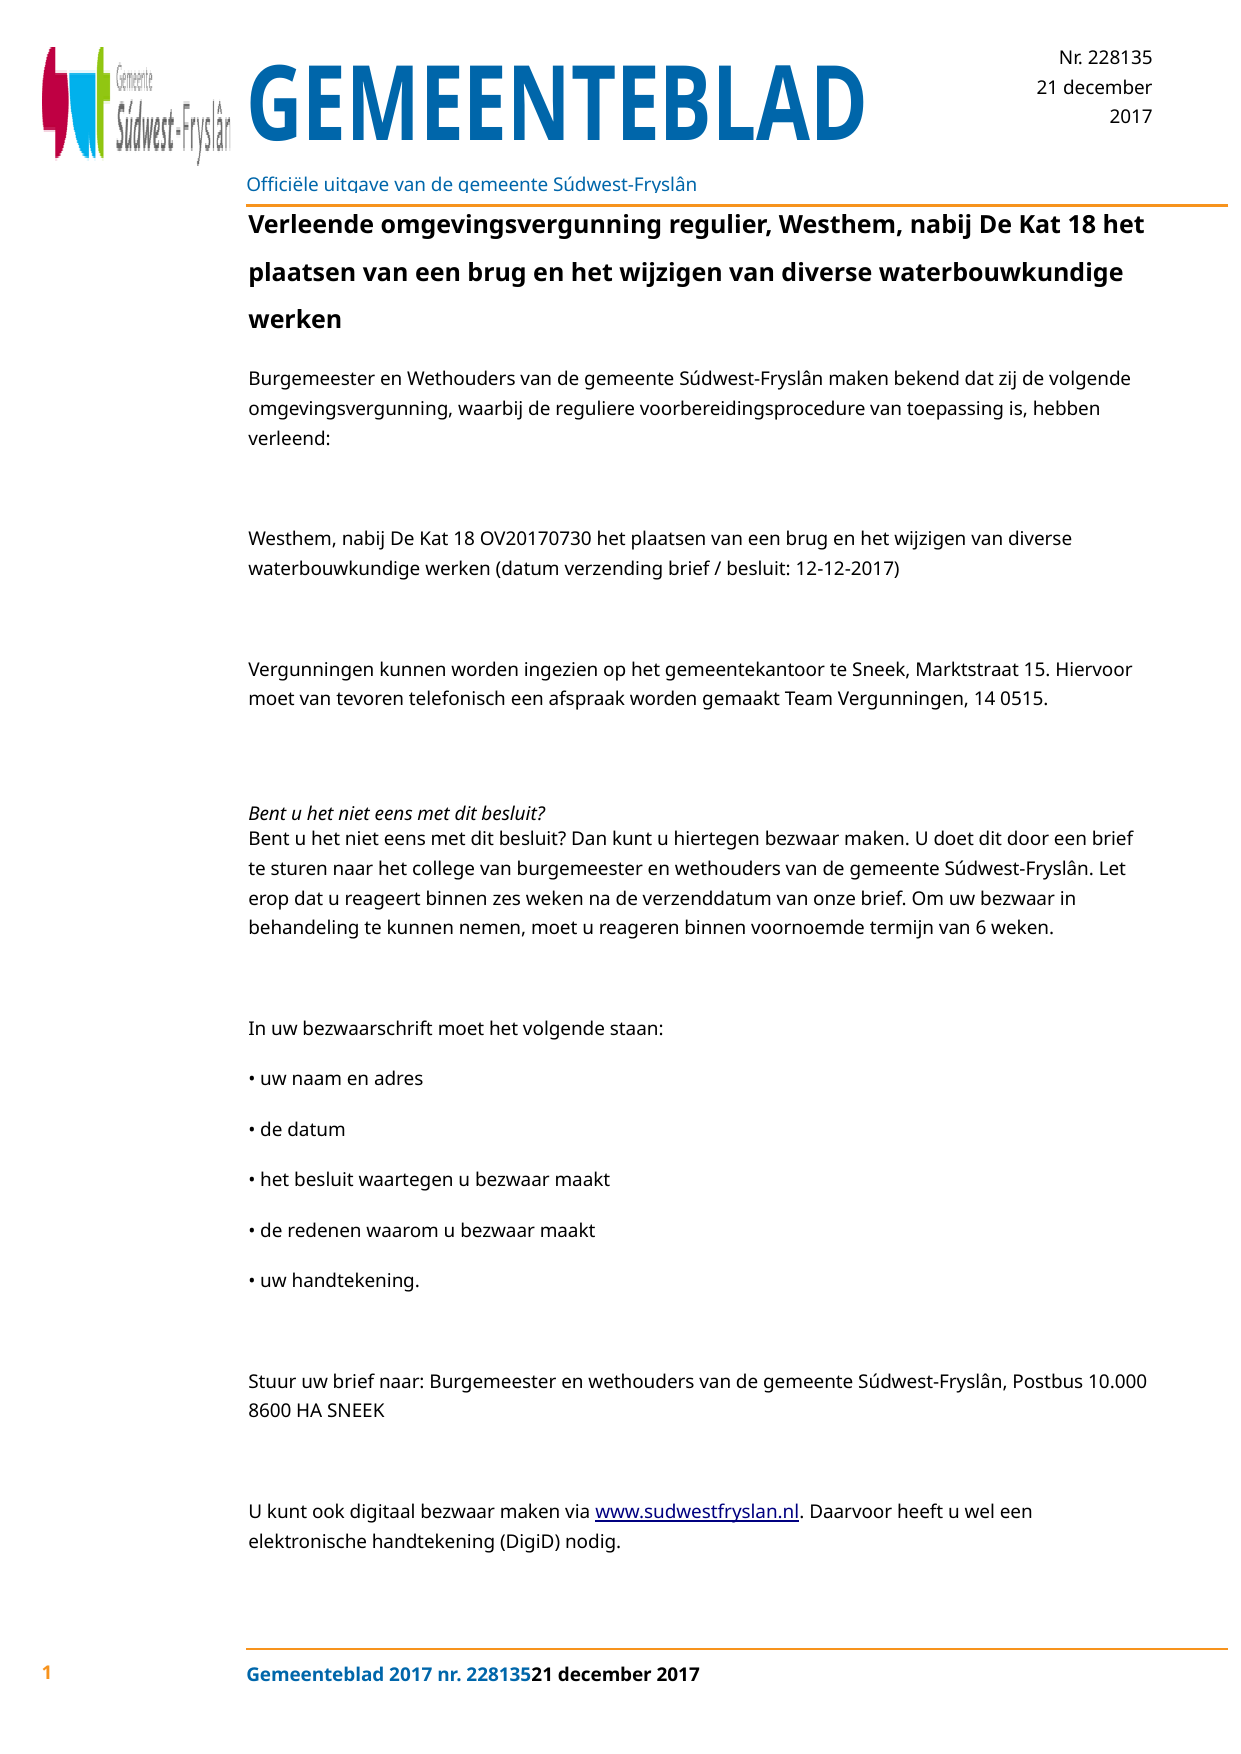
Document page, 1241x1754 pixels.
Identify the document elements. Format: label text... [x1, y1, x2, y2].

text Bent u het niet eens met dit besluit? Dan kunt u hiertegen bezwaar maken. U doet dit door een brief te sturen naar het college van burgemeester en wethouders van de gemeente Súdwest-Fryslân. Let erop dat u reageert binnen zes weken na de verzenddatum van onze brief. Om uw bezwaar in behandeling te kunnen nemen, moet u reageren binnen voornoemde termijn van 6 weken. [248, 826, 1152, 940]
text • de datum [248, 1116, 1152, 1142]
text • het besluit waartegen u bezwaar maakt [248, 1166, 1152, 1192]
text Verleende omgevingsvergunning regulier, Westhem, nabij De Kat 18 het plaatsen van een brug en het wijzigen van diverse waterbouwkundige werken [248, 207, 1152, 336]
text • de redenen waarom u bezwaar maakt [248, 1217, 1152, 1243]
text • uw handtekening. [248, 1267, 1152, 1293]
text Burgemeester en Wethouders van de gemeente Súdwest-Fryslân maken bekend dat zij de volgende omgevingsvergunning, waarbij de reguliere voorbereidingsprocedure van toepassing is, hebben verleend: [248, 366, 1152, 450]
text U kunt ook digitaal bezwaar maken via www.sudwestfryslan.nl. Daarvoor heeft u wel een elektronische handtekening (DigiD) nodig. [248, 1498, 1152, 1554]
text Bent u het niet eens met dit besluit? [248, 800, 1152, 826]
text Westhem, nabij De Kat 18 OV20170730 het plaatsen van een brug en het wijzigen van diverse waterbouwkundige werken (datum verzending brief / besluit: 12-12-2017) [248, 526, 1152, 581]
text • uw naam en adres [248, 1066, 1152, 1091]
text Stuur uw brief naar: Burgemeester en wethouders van de gemeente Súdwest-Fryslân, Postbus 10.000 8600 HA SNEEK [248, 1368, 1152, 1423]
text In uw bezwaarschrift moet het volgende staan: [248, 1015, 1152, 1041]
text Vergunningen kunnen worden ingezien op het gemeentekantoor te Sneek, Marktstraat 15. Hiervoor moet van tevoren telefonisch een afspraak worden gemaakt Team Vergunningen, 14 0515. [248, 656, 1152, 711]
picture [41, 47, 231, 172]
